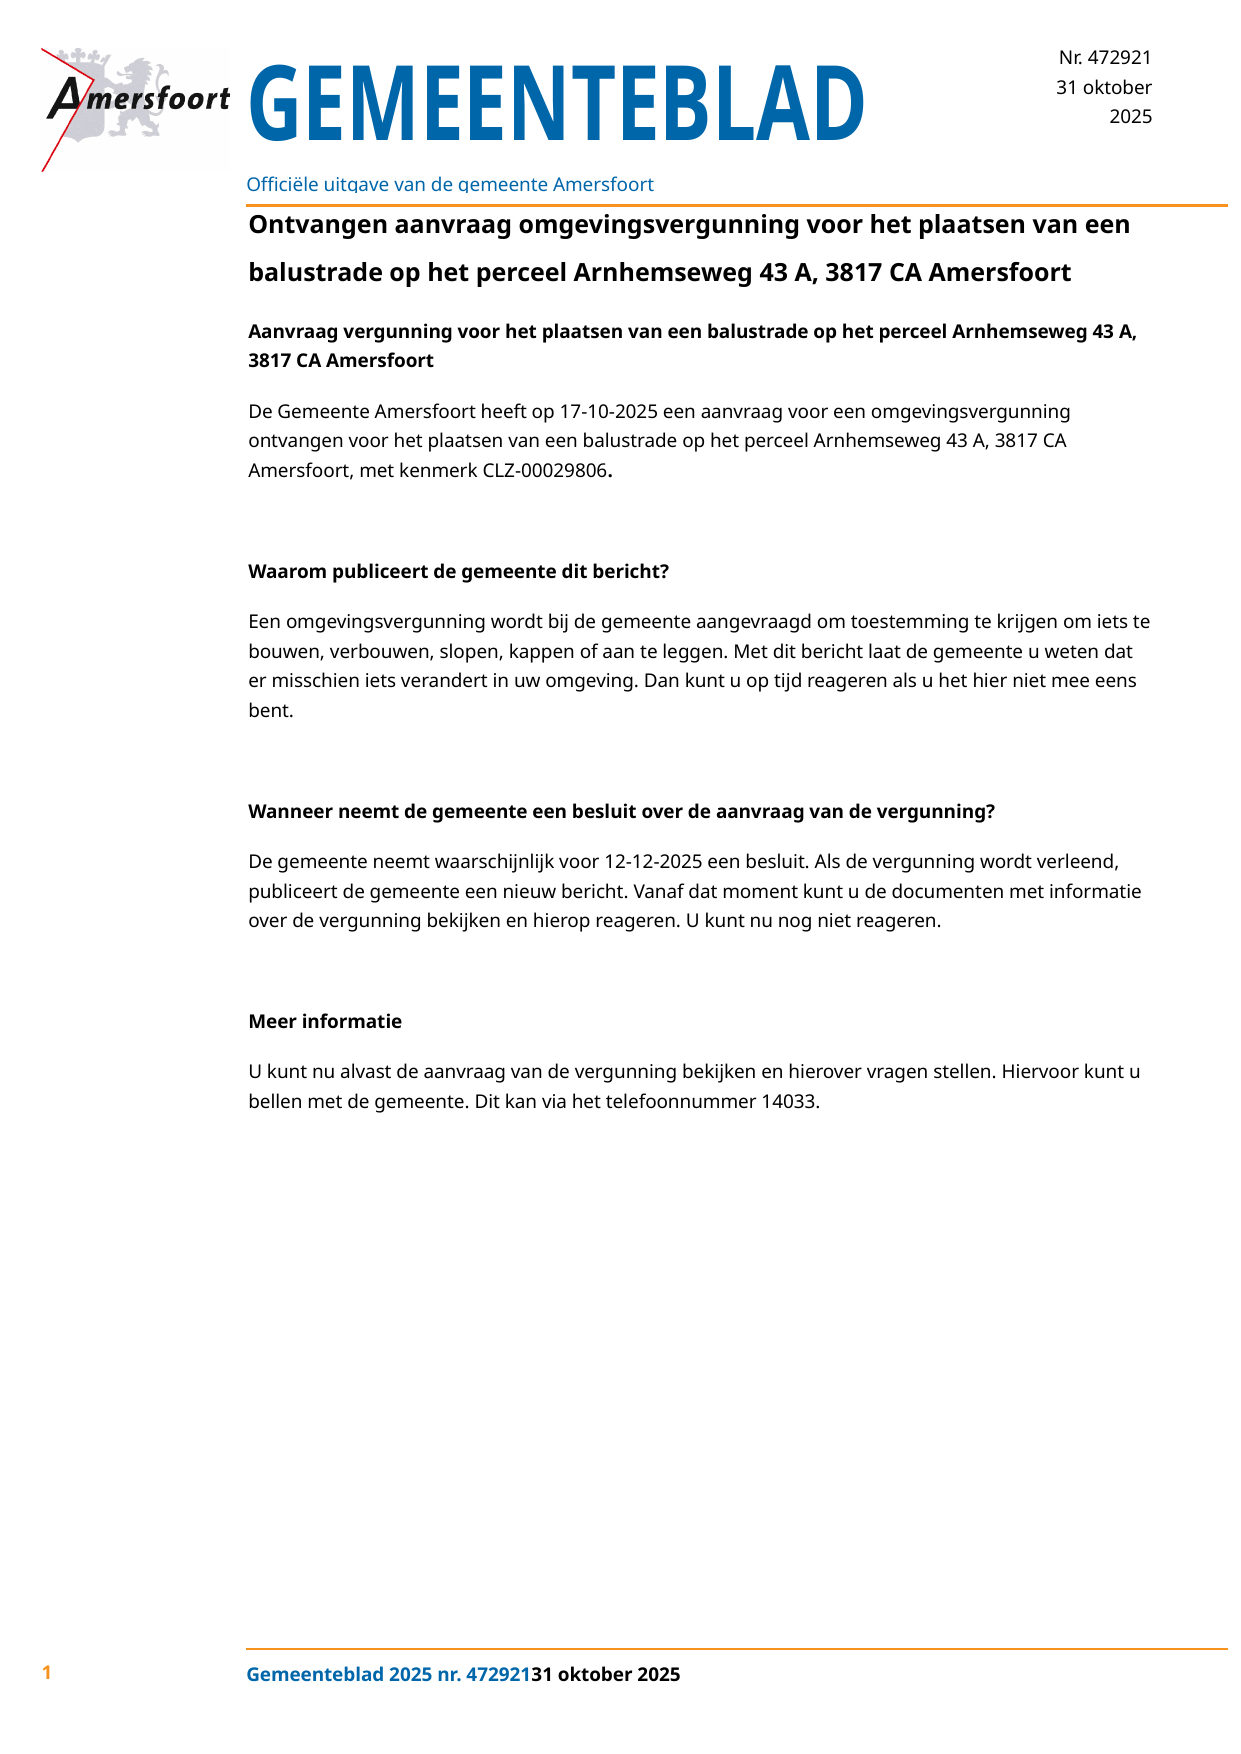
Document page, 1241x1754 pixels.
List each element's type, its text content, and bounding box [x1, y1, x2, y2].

text De Gemeente Amersfoort heeft op 17-10-2025 een aanvraag voor een omgevingsvergunning ontvangen voor het plaatsen van een balustrade op het perceel Arnhemseweg 43 A, 3817 CA Amersfoort, met kenmerk CLZ-00029806. [248, 398, 1152, 483]
text Waarom publiceert de gemeente dit bericht? [248, 558, 1152, 584]
text Ontvangen aanvraag omgevingsvergunning voor het plaatsen van een balustrade op het perceel Arnhemseweg 43 A, 3817 CA Amersfoort [248, 207, 1152, 288]
text De gemeente neemt waarschijnlijk voor 12-12-2025 een besluit. Als de vergunning wordt verleend, publiceert de gemeente een nieuw bericht. Vanaf dat moment kunt u de documenten met informatie over de vergunning bekijken en hierop reageren. U kunt nu nog niet reageren. [248, 848, 1152, 933]
text Meer informatie [248, 1008, 1152, 1034]
text Wanneer neemt de gemeente een besluit over de aanvraag van de vergunning? [248, 798, 1152, 824]
picture [41, 47, 231, 172]
text Aanvraag vergunning voor het plaatsen van een balustrade op het perceel Arnhemseweg 43 A, 3817 CA Amersfoort [248, 318, 1152, 373]
text Een omgevingsvergunning wordt bij de gemeente aangevraagd om toestemming te krijgen om iets te bouwen, verbouwen, slopen, kappen of aan te leggen. Met dit bericht laat de gemeente u weten dat er misschien iets verandert in uw omgeving. Dan kunt u op tijd reageren als u het hier niet mee eens bent. [248, 608, 1152, 723]
text U kunt nu alvast de aanvraag van de vergunning bekijken en hierover vragen stellen. Hiervoor kunt u bellen met de gemeente. Dit kan via het telefoonnummer 14033. [248, 1059, 1152, 1114]
